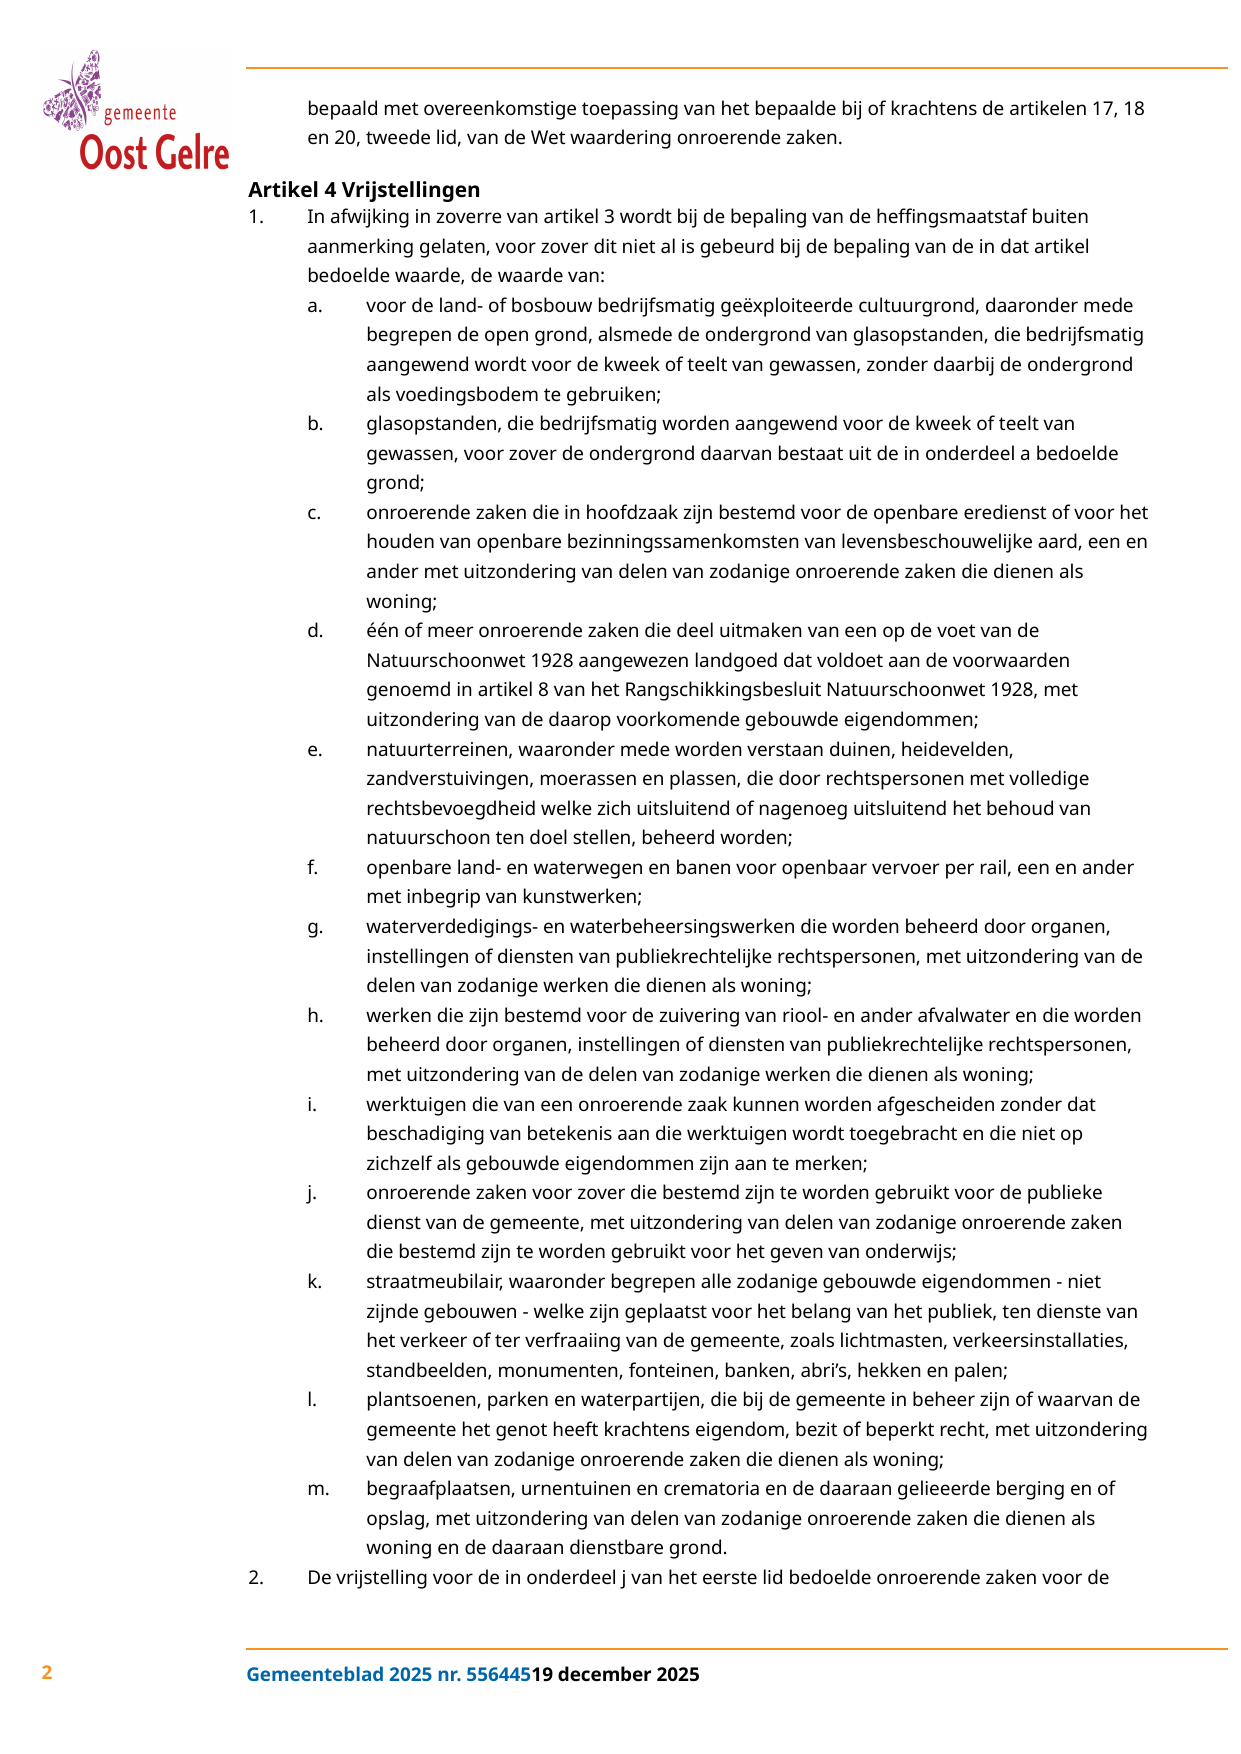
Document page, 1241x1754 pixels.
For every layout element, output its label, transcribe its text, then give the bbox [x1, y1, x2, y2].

text Artikel 4 Vrijstellingen [248, 175, 1152, 203]
list bepaald met overeenkomstige toepassing van het bepaalde bij of krachtens de artikelen 17, 18 en 20, tweede lid, van de Wet waardering onroerende zaken. [248, 95, 1152, 150]
list waterverdedigings- en waterbeheersingswerken die worden beheerd door organen, instellingen of diensten van publiekrechtelijke rechtspersonen, met uitzondering van de delen van zodanige werken die dienen als woning; [307, 913, 1152, 998]
list begraafplaatsen, urnentuinen en crematoria en de daaraan gelieeerde berging en of opslag, met uitzondering van delen van zodanige onroerende zaken die dienen als woning en de daaraan dienstbare grond. [307, 1475, 1152, 1560]
list glasopstanden, die bedrijfsmatig worden aangewend voor de kweek of teelt van gewassen, voor zover de ondergrond daarvan bestaat uit de in onderdeel a bedoelde grond; [307, 410, 1152, 495]
picture [41, 47, 231, 172]
list voor de land- of bosbouw bedrijfsmatig geëxploiteerde cultuurgrond, daaronder mede begrepen de open grond, alsmede de ondergrond van glasopstanden, die bedrijfsmatig aangewend wordt voor de kweek of teelt van gewassen, zonder daarbij de ondergrond als voedingsbodem te gebruiken; [307, 292, 1152, 406]
list straatmeubilair, waaronder begrepen alle zodanige gebouwde eigendommen - niet zijnde gebouwen - welke zijn geplaatst voor het belang van het publiek, ten dienste van het verkeer of ter verfraaiing van de gemeente, zoals lichtmasten, verkeersinstallaties, standbeelden, monumenten, fonteinen, banken, abri’s, hekken en palen; [307, 1268, 1152, 1383]
list De vrijstelling voor de in onderdeel j van het eerste lid bedoelde onroerende zaken voor de [248, 1564, 1152, 1590]
list onroerende zaken die in hoofdzaak zijn bestemd voor de openbare eredienst of voor het houden van openbare bezinningssamenkomsten van levensbeschouwelijke aard, een en ander met uitzondering van delen van zodanige onroerende zaken die dienen als woning; [307, 499, 1152, 613]
list openbare land- en waterwegen en banen voor openbaar vervoer per rail, een en ander met inbegrip van kunstwerken; [307, 854, 1152, 909]
list plantsoenen, parken en waterpartijen, die bij de gemeente in beheer zijn of waarvan de gemeente het genot heeft krachtens eigendom, bezit of beperkt recht, met uitzondering van delen van zodanige onroerende zaken die dienen als woning; [307, 1387, 1152, 1471]
list werktuigen die van een onroerende zaak kunnen worden afgescheiden zonder dat beschadiging van betekenis aan die werktuigen wordt toegebracht en die niet op zichzelf als gebouwde eigendommen zijn aan te merken; [307, 1091, 1152, 1176]
list natuurterreinen, waaronder mede worden verstaan duinen, heidevelden, zandverstuivingen, moerassen en plassen, die door rechtspersonen met volledige rechtsbevoegdheid welke zich uitsluitend of nagenoeg uitsluitend het behoud van natuurschoon ten doel stellen, beheerd worden; [307, 736, 1152, 850]
list één of meer onroerende zaken die deel uitmaken van een op de voet van de Natuurschoonwet 1928 aangewezen landgoed dat voldoet aan de voorwaarden genoemd in artikel 8 van het Rangschikkingsbesluit Natuurschoonwet 1928, met uitzondering van de daarop voorkomende gebouwde eigendommen; [307, 617, 1152, 732]
list werken die zijn bestemd voor de zuivering van riool- en ander afvalwater en die worden beheerd door organen, instellingen of diensten van publiekrechtelijke rechtspersonen, met uitzondering van de delen van zodanige werken die dienen als woning; [307, 1002, 1152, 1087]
list In afwijking in zoverre van artikel 3 wordt bij de bepaling van de heffingsmaatstaf buiten aanmerking gelaten, voor zover dit niet al is gebeurd bij de bepaling van de in dat artikel bedoelde waarde, de waarde van: [248, 203, 1152, 288]
list onroerende zaken voor zover die bestemd zijn te worden gebruikt voor de publieke dienst van de gemeente, met uitzondering van delen van zodanige onroerende zaken die bestemd zijn te worden gebruikt voor het geven van onderwijs; [307, 1179, 1152, 1264]
